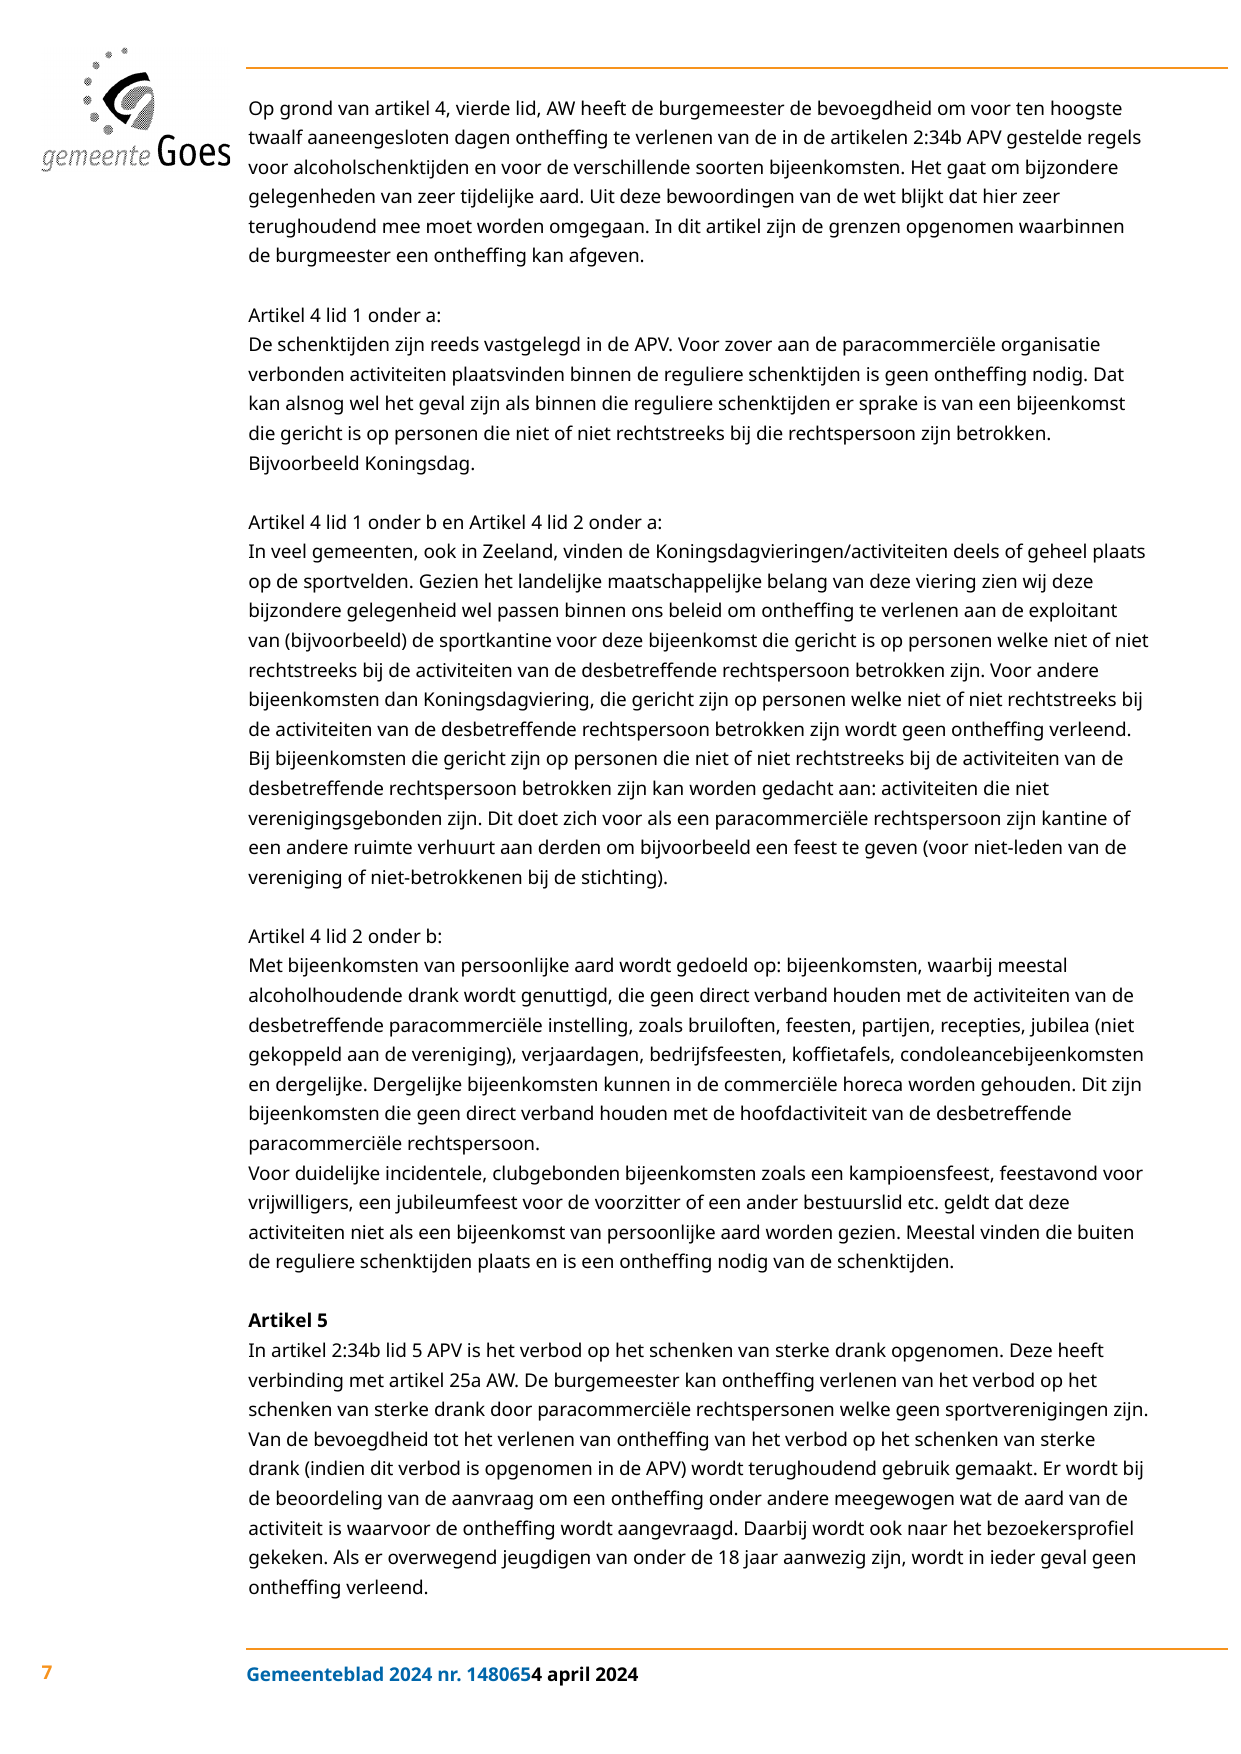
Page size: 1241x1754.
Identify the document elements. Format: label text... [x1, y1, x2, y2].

text Artikel 5 [248, 1308, 1152, 1333]
text In veel gemeenten, ook in Zeeland, vinden de Koningsdagvieringen/activiteiten deels of geheel plaats op de sportvelden. Gezien het landelijke maatschappelijke belang van deze viering zien wij deze bijzondere gelegenheid wel passen binnen ons beleid om ontheffing te verlenen aan de exploitant van (bijvoorbeeld) de sportkantine voor deze bijeenkomst die gericht is op personen welke niet of niet rechtstreeks bij de activiteiten van de desbetreffende rechtspersoon betrokken zijn. Voor andere bijeenkomsten dan Koningsdagviering, die gericht zijn op personen welke niet of niet rechtstreeks bij de activiteiten van de desbetreffende rechtspersoon betrokken zijn wordt geen ontheffing verleend. Bij bijeenkomsten die gericht zijn op personen die niet of niet rechtstreeks bij de activiteiten van de desbetreffende rechtspersoon betrokken zijn kan worden gedacht aan: activiteiten die niet verenigingsgebonden zijn. Dit doet zich voor als een paracommerciële rechtspersoon zijn kantine of een andere ruimte verhuurt aan derden om bijvoorbeeld een feest te geven (voor niet-leden van de vereniging of niet-betrokkenen bij de stichting). [248, 538, 1152, 890]
text Met bijeenkomsten van persoonlijke aard wordt gedoeld op: bijeenkomsten, waarbij meestal alcoholhoudende drank wordt genuttigd, die geen direct verband houden met de activiteiten van de desbetreffende paracommerciële instelling, zoals bruiloften, feesten, partijen, recepties, jubilea (niet gekoppeld aan de vereniging), verjaardagen, bedrijfsfeesten, koffietafels, condoleancebijeenkomsten en dergelijke. Dergelijke bijeenkomsten kunnen in de commerciële horeca worden gehouden. Dit zijn bijeenkomsten die geen direct verband houden met de hoofdactiviteit van de desbetreffende paracommerciële rechtspersoon. [248, 953, 1152, 1156]
text Voor duidelijke incidentele, clubgebonden bijeenkomsten zoals een kampioensfeest, feestavond voor vrijwilligers, een jubileumfeest voor de voorzitter of een ander bestuurslid etc. geldt dat deze activiteiten niet als een bijeenkomst van persoonlijke aard worden gezien. Meestal vinden die buiten de reguliere schenktijden plaats en is een ontheffing nodig van de schenktijden. [248, 1160, 1152, 1274]
text Artikel 4 lid 2 onder b: [248, 923, 1152, 949]
text Artikel 4 lid 1 onder b en Artikel 4 lid 2 onder a: [248, 509, 1152, 535]
text Op grond van artikel 4, vierde lid, AW heeft de burgemeester de bevoegdheid om voor ten hoogste twaalf aaneengesloten dagen ontheffing te verlenen van de in de artikelen 2:34b APV gestelde regels voor alcoholschenktijden en voor de verschillende soorten bijeenkomsten. Het gaat om bijzondere gelegenheden van zeer tijdelijke aard. Uit deze bewoordingen van de wet blijkt dat hier zeer terughoudend mee moet worden omgegaan. In dit artikel zijn de grenzen opgenomen waarbinnen de burgmeester een ontheffing kan afgeven. [248, 95, 1152, 268]
picture [41, 47, 231, 172]
text De schenktijden zijn reeds vastgelegd in de APV. Voor zover aan de paracommerciële organisatie verbonden activiteiten plaatsvinden binnen de reguliere schenktijden is geen ontheffing nodig. Dat kan alsnog wel het geval zijn als binnen die reguliere schenktijden er sprake is van een bijeenkomst die gericht is op personen die niet of niet rechtstreeks bij die rechtspersoon zijn betrokken. Bijvoorbeeld Koningsdag. [248, 331, 1152, 476]
text In artikel 2:34b lid 5 APV is het verbod op het schenken van sterke drank opgenomen. Deze heeft verbinding met artikel 25a AW. De burgemeester kan ontheffing verlenen van het verbod op het schenken van sterke drank door paracommerciële rechtspersonen welke geen sportverenigingen zijn. Van de bevoegdheid tot het verlenen van ontheffing van het verbod op het schenken van sterke drank (indien dit verbod is opgenomen in de APV) wordt terughoudend gebruik gemaakt. Er wordt bij de beoordeling van de aanvraag om een ontheffing onder andere meegewogen wat de aard van de activiteit is waarvoor de ontheffing wordt aangevraagd. Daarbij wordt ook naar het bezoekersprofiel gekeken. Als er overwegend jeugdigen van onder de 18 jaar aanwezig zijn, wordt in ieder geval geen ontheffing verleend. [248, 1337, 1152, 1600]
text Artikel 4 lid 1 onder a: [248, 302, 1152, 328]
